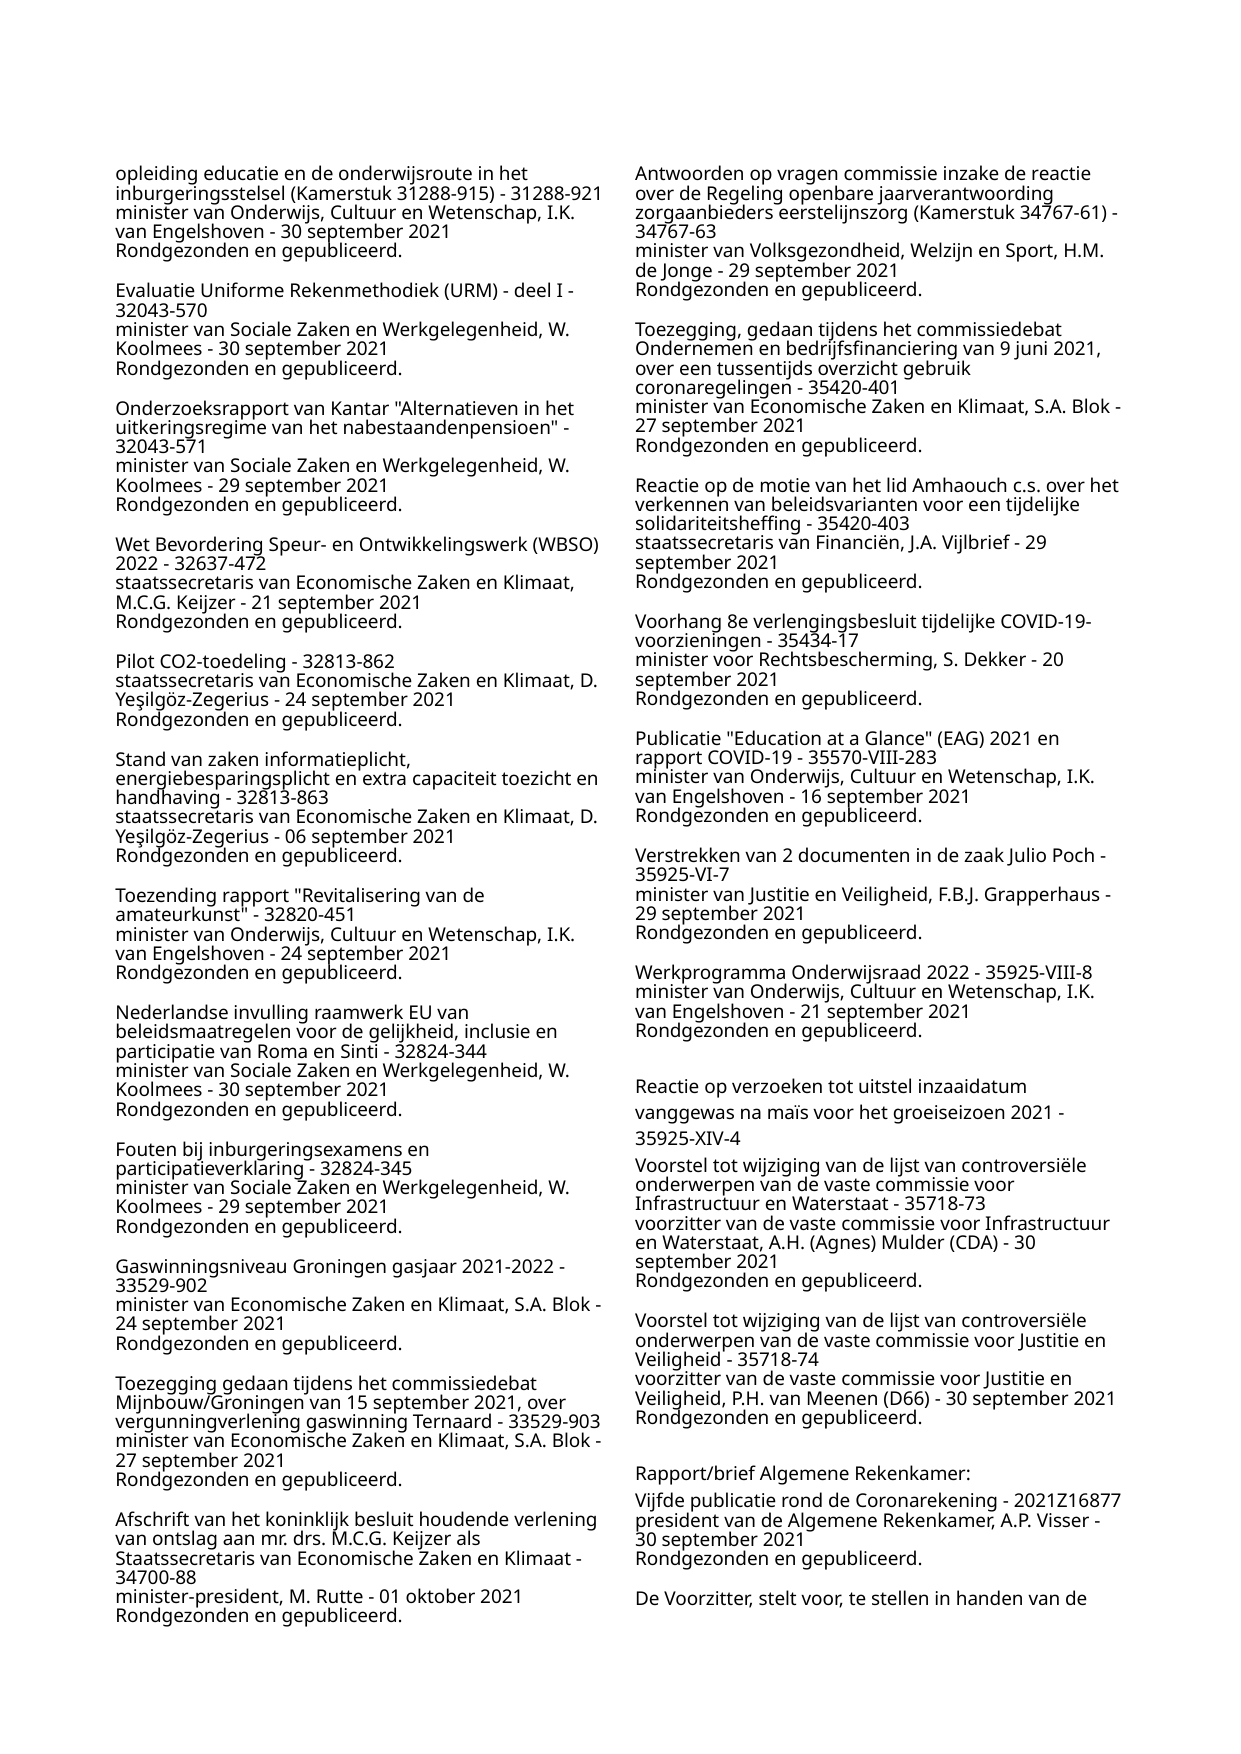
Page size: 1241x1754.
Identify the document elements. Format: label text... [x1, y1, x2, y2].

text Antwoorden op vragen commissie inzake de reactie over de Regeling openbare jaarverantwoording zorgaanbieders eerstelijnszorg (Kamerstuk 34767-61) - 34767-63 [635, 165, 1125, 242]
text Rondgezonden en gepubliceerd. [635, 1022, 1125, 1041]
text Rondgezonden en gepubliceerd. [115, 613, 605, 632]
text minister van Economische Zaken en Klimaat, S.A. Blok - 27 september 2021 [115, 1432, 605, 1471]
text Voorstel tot wijziging van de lijst van controversiële onderwerpen van de vaste commissie voor Infrastructuur en Waterstaat - 35718-73 [635, 1157, 1125, 1215]
text Stand van zaken informatieplicht, energiebesparingsplicht en extra capaciteit toezicht en handhaving - 32813-863 [115, 751, 605, 808]
text Reactie op verzoeken tot uitstel inzaaidatum vanggewas na maïs voor het groeiseizoen 2021 - 35925-XIV-4 [635, 1074, 1125, 1151]
text Pilot CO2-toedeling - 32813-862 [115, 653, 605, 672]
text Voorhang 8e verlengingsbesluit tijdelijke COVID-19-voorzieningen - 35434-17 [635, 613, 1125, 651]
text staatssecretaris van Economische Zaken en Klimaat, M.C.G. Keijzer - 21 september 2021 [115, 574, 605, 613]
text Nederlandse invulling raamwerk EU van beleidsmaatregelen voor de gelijkheid, inclusie en participatie van Roma en Sinti - 32824-344 [115, 1004, 605, 1062]
text Onderzoeksrapport van Kantar "Alternatieven in het uitkeringsregime van het nabestaandenpensioen" - 32043-571 [115, 399, 605, 457]
text minister van Onderwijs, Cultuur en Wetenschap, I.K. van Engelshoven - 16 september 2021 [635, 768, 1125, 807]
text Rondgezonden en gepubliceerd. [115, 1471, 605, 1490]
text opleiding educatie en de onderwijsroute in het inburgeringsstelsel (Kamerstuk 31288-915) - 31288-921 [115, 165, 605, 204]
text Toezending rapport "Revitalisering van de amateurkunst" - 32820-451 [115, 887, 605, 926]
text Toezegging gedaan tijdens het commissiedebat Mijnbouw/Groningen van 15 september 2021, over vergunningverlening gaswinning Ternaard - 33529-903 [115, 1375, 605, 1432]
text Wet Bevordering Speur- en Ontwikkelingswerk (WBSO) 2022 - 32637-472 [115, 536, 605, 574]
text Rondgezonden en gepubliceerd. [115, 359, 605, 379]
text Gaswinningsniveau Groningen gasjaar 2021-2022 - 33529-902 [115, 1258, 605, 1296]
text Voorstel tot wijziging van de lijst van controversiële onderwerpen van de vaste commissie voor Justitie en Veiligheid - 35718-74 [635, 1312, 1125, 1370]
text Rondgezonden en gepubliceerd. [635, 690, 1125, 709]
text Fouten bij inburgeringsexamens en participatieverklaring - 32824-345 [115, 1141, 605, 1179]
text minister voor Rechtsbescherming, S. Dekker - 20 september 2021 [635, 651, 1125, 690]
text Vijfde publicatie rond de Coronarekening - 2021Z16877 [635, 1492, 1125, 1512]
text Rapport/brief Algemene Rekenkamer: [635, 1461, 1125, 1486]
text De Voorzitter, stelt voor, te stellen in handen van de [635, 1590, 1125, 1609]
text minister van Economische Zaken en Klimaat, S.A. Blok - 27 september 2021 [635, 398, 1125, 437]
text voorzitter van de vaste commissie voor Infrastructuur en Waterstaat, A.H. (Agnes) Mulder (CDA) - 30 september 2021 [635, 1215, 1125, 1272]
text minister van Onderwijs, Cultuur en Wetenschap, I.K. van Engelshoven - 30 september 2021 [115, 204, 605, 242]
text Rondgezonden en gepubliceerd. [635, 573, 1125, 592]
text Rondgezonden en gepubliceerd. [635, 1409, 1125, 1428]
text Evaluatie Uniforme Rekenmethodiek (URM) - deel I - 32043-570 [115, 282, 605, 321]
text Rondgezonden en gepubliceerd. [115, 242, 605, 262]
text minister van Sociale Zaken en Werkgelegenheid, W. Koolmees - 29 september 2021 [115, 457, 605, 496]
text Rondgezonden en gepubliceerd. [635, 281, 1125, 300]
text minister-president, M. Rutte - 01 oktober 2021 [115, 1588, 605, 1607]
text Werkprogramma Onderwijsraad 2022 - 35925-VIII-8 [635, 964, 1125, 983]
text Rondgezonden en gepubliceerd. [635, 924, 1125, 943]
text Rondgezonden en gepubliceerd. [115, 1607, 605, 1627]
text Publicatie "Education at a Glance" (EAG) 2021 en rapport COVID-19 - 35570-VIII-283 [635, 730, 1125, 768]
text minister van Sociale Zaken en Werkgelegenheid, W. Koolmees - 30 september 2021 [115, 1062, 605, 1101]
text staatssecretaris van Economische Zaken en Klimaat, D. Yeşilgöz-Zegerius - 24 september 2021 [115, 672, 605, 711]
text president van de Algemene Rekenkamer, A.P. Visser - 30 september 2021 [635, 1512, 1125, 1550]
text minister van Justitie en Veiligheid, F.B.J. Grapperhaus - 29 september 2021 [635, 886, 1125, 924]
text minister van Sociale Zaken en Werkgelegenheid, W. Koolmees - 30 september 2021 [115, 321, 605, 359]
text staatssecretaris van Economische Zaken en Klimaat, D. Yeşilgöz-Zegerius - 06 september 2021 [115, 808, 605, 847]
text Rondgezonden en gepubliceerd. [635, 807, 1125, 826]
text minister van Volksgezondheid, Welzijn en Sport, H.M. de Jonge - 29 september 2021 [635, 242, 1125, 281]
text Rondgezonden en gepubliceerd. [115, 711, 605, 730]
text Rondgezonden en gepubliceerd. [115, 1335, 605, 1354]
text voorzitter van de vaste commissie voor Justitie en Veiligheid, P.H. van Meenen (D66) - 30 september 2021 [635, 1370, 1125, 1409]
text minister van Sociale Zaken en Werkgelegenheid, W. Koolmees - 29 september 2021 [115, 1179, 605, 1218]
text Toezegging, gedaan tijdens het commissiedebat Ondernemen en bedrijfsfinanciering van 9 juni 2021, over een tussentijds overzicht gebruik coronaregelingen - 35420-401 [635, 321, 1125, 398]
text minister van Economische Zaken en Klimaat, S.A. Blok - 24 september 2021 [115, 1296, 605, 1335]
text minister van Onderwijs, Cultuur en Wetenschap, I.K. van Engelshoven - 21 september 2021 [635, 983, 1125, 1022]
text Rondgezonden en gepubliceerd. [635, 437, 1125, 456]
text Verstrekken van 2 documenten in de zaak Julio Poch - 35925-VI-7 [635, 847, 1125, 886]
text Rondgezonden en gepubliceerd. [635, 1272, 1125, 1292]
text Rondgezonden en gepubliceerd. [115, 1101, 605, 1120]
text Rondgezonden en gepubliceerd. [115, 496, 605, 515]
text Afschrift van het koninklijk besluit houdende verlening van ontslag aan mr. drs. M.C.G. Keijzer als Staatssecretaris van Economische Zaken en Klimaat - 34700-88 [115, 1511, 605, 1588]
text Rondgezonden en gepubliceerd. [115, 847, 605, 866]
text minister van Onderwijs, Cultuur en Wetenschap, I.K. van Engelshoven - 24 september 2021 [115, 926, 605, 964]
text staatssecretaris van Financiën, J.A. Vijlbrief - 29 september 2021 [635, 534, 1125, 573]
text Rondgezonden en gepubliceerd. [635, 1550, 1125, 1569]
text Rondgezonden en gepubliceerd. [115, 964, 605, 983]
text Reactie op de motie van het lid Amhaouch c.s. over het verkennen van beleidsvarianten voor een tijdelijke solidariteitsheffing - 35420-403 [635, 477, 1125, 534]
text Rondgezonden en gepubliceerd. [115, 1218, 605, 1237]
